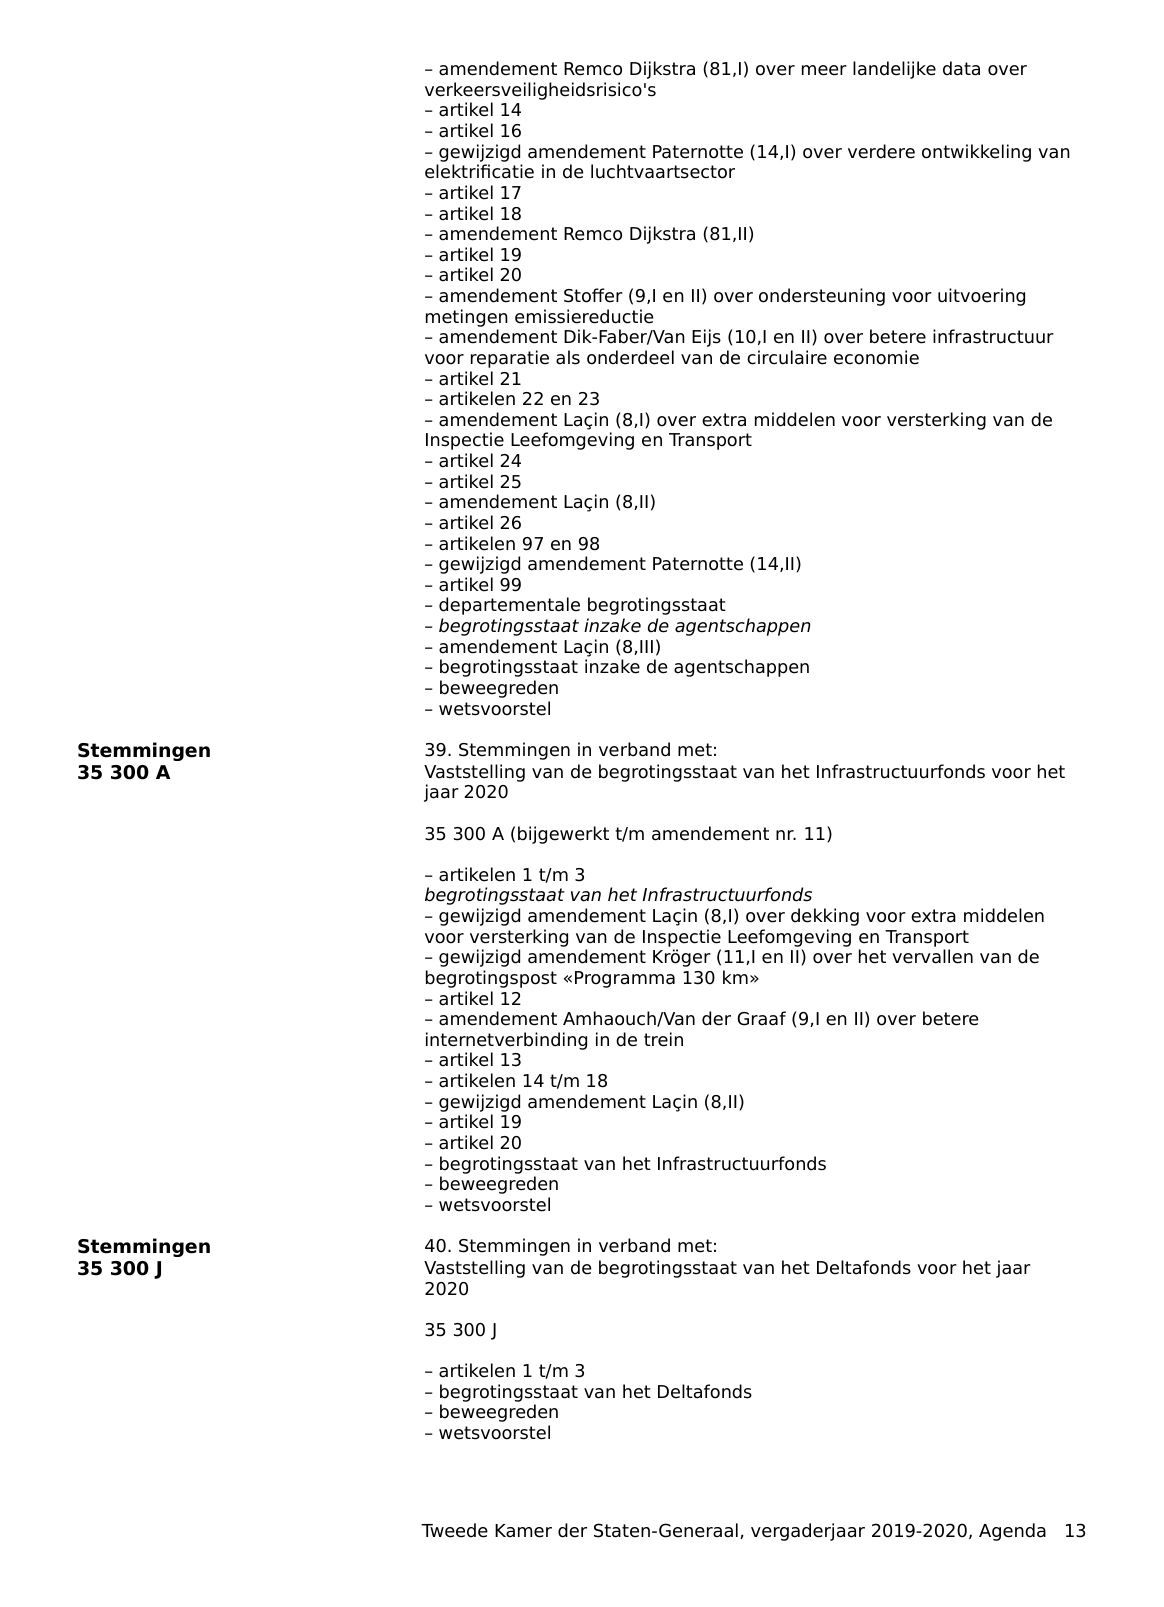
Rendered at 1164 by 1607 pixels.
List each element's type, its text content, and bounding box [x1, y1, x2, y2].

table_cell – begrotingsstaat inzake de agentschappen [418, 616, 1087, 637]
table_cell [401, 657, 418, 678]
table_cell [77, 657, 401, 678]
table_cell – artikel 25 [418, 472, 1087, 492]
table_cell [77, 575, 401, 595]
table_cell [401, 410, 418, 451]
table_cell [418, 1299, 1087, 1320]
table_cell – amendement Laçin (8,II) [418, 492, 1087, 513]
table_cell [401, 595, 418, 616]
table_cell [401, 204, 418, 224]
table_cell [77, 286, 401, 327]
table_cell – beweegreden [418, 1403, 1087, 1423]
table_cell [77, 1009, 401, 1050]
table_cell [77, 472, 401, 492]
table_cell [77, 224, 401, 245]
table_cell [401, 389, 418, 410]
table_cell [77, 451, 401, 472]
table_cell [77, 616, 401, 637]
table_cell [401, 719, 418, 740]
table_cell [401, 616, 418, 637]
table_cell [401, 1174, 418, 1195]
table_cell [77, 947, 401, 988]
table_cell [401, 1195, 418, 1215]
table_cell – amendement Remco Dijkstra (81,II) [418, 224, 1087, 245]
table_cell [401, 575, 418, 595]
table_cell – artikel 20 [418, 265, 1087, 286]
table_cell [77, 595, 401, 616]
table_cell – gewijzigd amendement Kröger (11,I en II) over het vervallen van de begrotingspost «Programma 130 km» [418, 947, 1087, 988]
table_cell [77, 513, 401, 533]
table_cell – artikel 14 [418, 100, 1087, 121]
table_cell – amendement Laçin (8,I) over extra middelen voor versterking van de Inspectie Leefomgeving en Transport [418, 410, 1087, 451]
table_cell [77, 100, 401, 121]
table_cell [401, 286, 418, 327]
table_cell [77, 1174, 401, 1195]
table_cell [401, 824, 418, 844]
table_cell [401, 369, 418, 389]
table_cell begrotingsstaat van het Infrastructuurfonds [418, 885, 1087, 906]
table_cell [77, 492, 401, 513]
table_cell – begrotingsstaat van het Deltafonds [418, 1382, 1087, 1402]
table_cell [77, 183, 401, 203]
table_cell [77, 1133, 401, 1153]
table_cell – amendement Stoffer (9,I en II) over ondersteuning voor uitvoering metingen emissiereductie [418, 286, 1087, 327]
table_cell – wetsvoorstel [418, 1423, 1087, 1444]
table_cell [77, 245, 401, 265]
table_cell [401, 59, 418, 100]
table_cell – artikel 13 [418, 1050, 1087, 1071]
table_cell [401, 492, 418, 513]
table_cell Stemmingen [77, 1236, 401, 1258]
table_cell [401, 1299, 418, 1320]
table_cell – amendement Dik-Faber/Van Eijs (10,I en II) over betere infrastructuur voor reparatie als onderdeel van de circulaire economie [418, 327, 1087, 368]
table_cell [401, 554, 418, 575]
table_cell [401, 1382, 418, 1402]
table_cell [77, 637, 401, 657]
table_cell [401, 1320, 418, 1341]
table_cell [401, 245, 418, 265]
table_cell [401, 121, 418, 142]
table_cell – artikel 20 [418, 1133, 1087, 1153]
table_cell [418, 844, 1087, 865]
table_cell [77, 554, 401, 575]
table_cell [401, 885, 418, 906]
table_cell – artikel 99 [418, 575, 1087, 595]
table_cell [401, 989, 418, 1009]
table_cell [401, 100, 418, 121]
table_cell [401, 1361, 418, 1382]
table_cell [401, 327, 418, 368]
table_cell [77, 1341, 401, 1361]
table_cell – artikelen 1 t/m 3 [418, 1361, 1087, 1382]
table_cell – wetsvoorstel [418, 699, 1087, 719]
table_cell [77, 410, 401, 451]
table_cell [401, 699, 418, 719]
table_cell Stemmingen [77, 740, 401, 762]
table_cell – artikelen 22 en 23 [418, 389, 1087, 410]
table_cell [77, 1382, 401, 1402]
table_cell [77, 1444, 401, 1464]
table_cell – amendement Remco Dijkstra (81,I) over meer landelijke data over verkeersveiligheidsrisico's [418, 59, 1087, 100]
table_cell – begrotingsstaat inzake de agentschappen [418, 657, 1087, 678]
table_cell [401, 803, 418, 823]
table_cell [77, 1361, 401, 1382]
table_cell [401, 1215, 418, 1236]
table_cell [401, 224, 418, 245]
table_cell – departementale begrotingsstaat [418, 595, 1087, 616]
table_cell [77, 121, 401, 142]
table_cell – artikel 16 [418, 121, 1087, 142]
table_cell [77, 906, 401, 947]
table_cell [401, 265, 418, 286]
table_cell [401, 183, 418, 203]
table_cell [401, 1112, 418, 1133]
table_cell – artikel 26 [418, 513, 1087, 533]
table_cell [77, 865, 401, 885]
table_cell [77, 142, 401, 183]
table_cell [77, 1195, 401, 1215]
table_cell [401, 947, 418, 988]
table_cell – artikelen 14 t/m 18 [418, 1071, 1087, 1092]
table_cell – artikel 18 [418, 204, 1087, 224]
table_cell [401, 1403, 418, 1423]
table_cell [77, 1423, 401, 1444]
table_cell [401, 513, 418, 533]
table_cell [77, 1320, 401, 1341]
table_cell – begrotingsstaat van het Infrastructuurfonds [418, 1154, 1087, 1174]
table_cell [401, 1341, 418, 1361]
table_cell [401, 1258, 418, 1299]
table_cell [77, 1299, 401, 1320]
table_cell [401, 1236, 418, 1258]
table_cell [77, 265, 401, 286]
table_cell [401, 906, 418, 947]
table_cell [401, 844, 418, 865]
table_cell [77, 719, 401, 740]
table_cell [401, 1133, 418, 1153]
table_cell 39. Stemmingen in verband met: [418, 740, 1087, 762]
table_cell – amendement Amhaouch/Van der Graaf (9,I en II) over betere internetverbinding in de trein [418, 1009, 1087, 1050]
table_cell Vaststelling van de begrotingsstaat van het Deltafonds voor het jaar 2020 [418, 1258, 1087, 1299]
table_cell [401, 1154, 418, 1174]
table_cell 35 300 J [418, 1320, 1087, 1341]
table_cell – gewijzigd amendement Paternotte (14,I) over verdere ontwikkeling van elektrificatie in de luchtvaartsector [418, 142, 1087, 183]
table_cell – amendement Laçin (8,III) [418, 637, 1087, 657]
table_cell [77, 1215, 401, 1236]
table_cell – artikelen 97 en 98 [418, 534, 1087, 554]
table_cell [401, 865, 418, 885]
table_cell – artikel 12 [418, 989, 1087, 1009]
table_cell [77, 1092, 401, 1112]
table_cell [401, 637, 418, 657]
table_cell [418, 803, 1087, 823]
table_cell [77, 1050, 401, 1071]
table_cell [77, 1403, 401, 1423]
table_cell [77, 1112, 401, 1133]
table_cell 40. Stemmingen in verband met: [418, 1236, 1087, 1258]
table_cell [401, 534, 418, 554]
table_cell [77, 534, 401, 554]
table_cell – gewijzigd amendement Laçin (8,I) over dekking voor extra middelen voor versterking van de Inspectie Leefomgeving en Transport [418, 906, 1087, 947]
table_cell [401, 1423, 418, 1444]
table_cell [77, 844, 401, 865]
table_cell 35 300 A (bijgewerkt t/m amendement nr. 11) [418, 824, 1087, 844]
table_cell Vaststelling van de begrotingsstaat van het Infrastructuurfonds voor het jaar 2020 [418, 762, 1087, 803]
table_cell [401, 1092, 418, 1112]
table_cell [77, 204, 401, 224]
table_cell [77, 327, 401, 368]
table_cell – artikel 19 [418, 1112, 1087, 1133]
table_cell [77, 885, 401, 906]
table_cell [401, 1050, 418, 1071]
table_cell [77, 1154, 401, 1174]
table_cell [401, 472, 418, 492]
table_cell – artikelen 1 t/m 3 [418, 865, 1087, 885]
table_cell [77, 824, 401, 844]
table_cell [77, 1071, 401, 1092]
table_cell 35 300 J [77, 1258, 401, 1299]
table_cell – gewijzigd amendement Paternotte (14,II) [418, 554, 1087, 575]
table_cell [418, 719, 1087, 740]
table_cell – beweegreden [418, 678, 1087, 698]
table_cell [401, 678, 418, 698]
table_cell [401, 740, 418, 762]
table_cell [401, 451, 418, 472]
table_cell [77, 59, 401, 100]
table_cell – gewijzigd amendement Laçin (8,II) [418, 1092, 1087, 1112]
table_cell [401, 762, 418, 803]
table_cell – artikel 21 [418, 369, 1087, 389]
table_cell – artikel 24 [418, 451, 1087, 472]
table_cell [418, 1444, 1087, 1464]
table_cell 35 300 A [77, 762, 401, 803]
table_cell – artikel 19 [418, 245, 1087, 265]
table_cell [77, 678, 401, 698]
table_cell [401, 142, 418, 183]
table_cell [418, 1215, 1087, 1236]
table_cell [77, 369, 401, 389]
table_cell [401, 1444, 418, 1464]
table_cell – wetsvoorstel [418, 1195, 1087, 1215]
table_cell – artikel 17 [418, 183, 1087, 203]
table_cell [77, 803, 401, 823]
table_cell [77, 989, 401, 1009]
table_cell [77, 699, 401, 719]
table_cell [418, 1341, 1087, 1361]
table_cell [401, 1009, 418, 1050]
table_cell [401, 1071, 418, 1092]
table_cell [77, 389, 401, 410]
table_cell – beweegreden [418, 1174, 1087, 1195]
